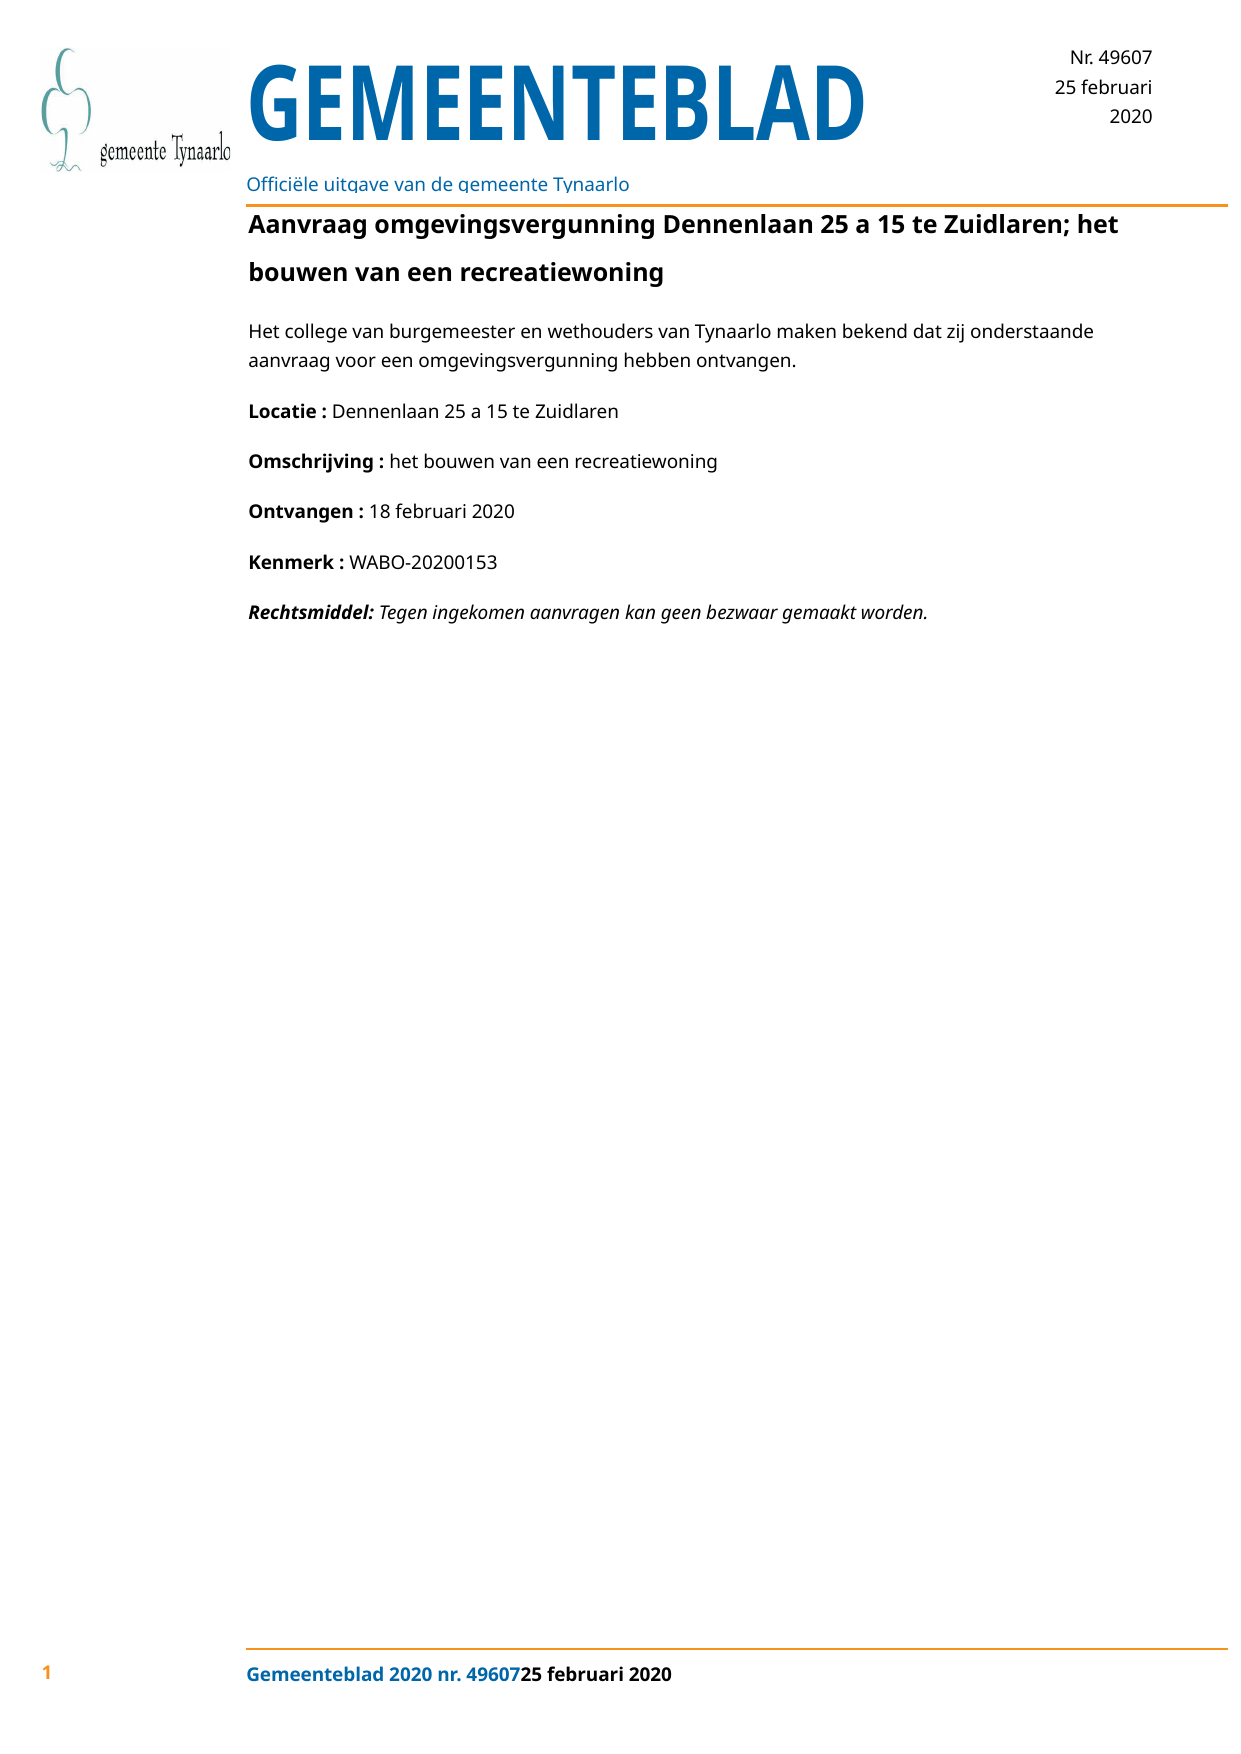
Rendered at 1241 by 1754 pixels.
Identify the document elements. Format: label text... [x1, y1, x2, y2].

text Locatie : Dennenlaan 25 a 15 te Zuidlaren [248, 398, 1152, 424]
text Kenmerk : WABO-20200153 [248, 549, 1152, 575]
picture [41, 47, 231, 172]
text Het college van burgemeester en wethouders van Tynaarlo maken bekend dat zij onderstaande aanvraag voor een omgevingsvergunning hebben ontvangen. [248, 318, 1152, 373]
text Ontvangen : 18 februari 2020 [248, 499, 1152, 524]
text Rechtsmiddel: Tegen ingekomen aanvragen kan geen bezwaar gemaakt worden. [248, 599, 1152, 625]
text Aanvraag omgevingsvergunning Dennenlaan 25 a 15 te Zuidlaren; het bouwen van een recreatiewoning [248, 207, 1152, 288]
text Omschrijving : het bouwen van een recreatiewoning [248, 448, 1152, 474]
